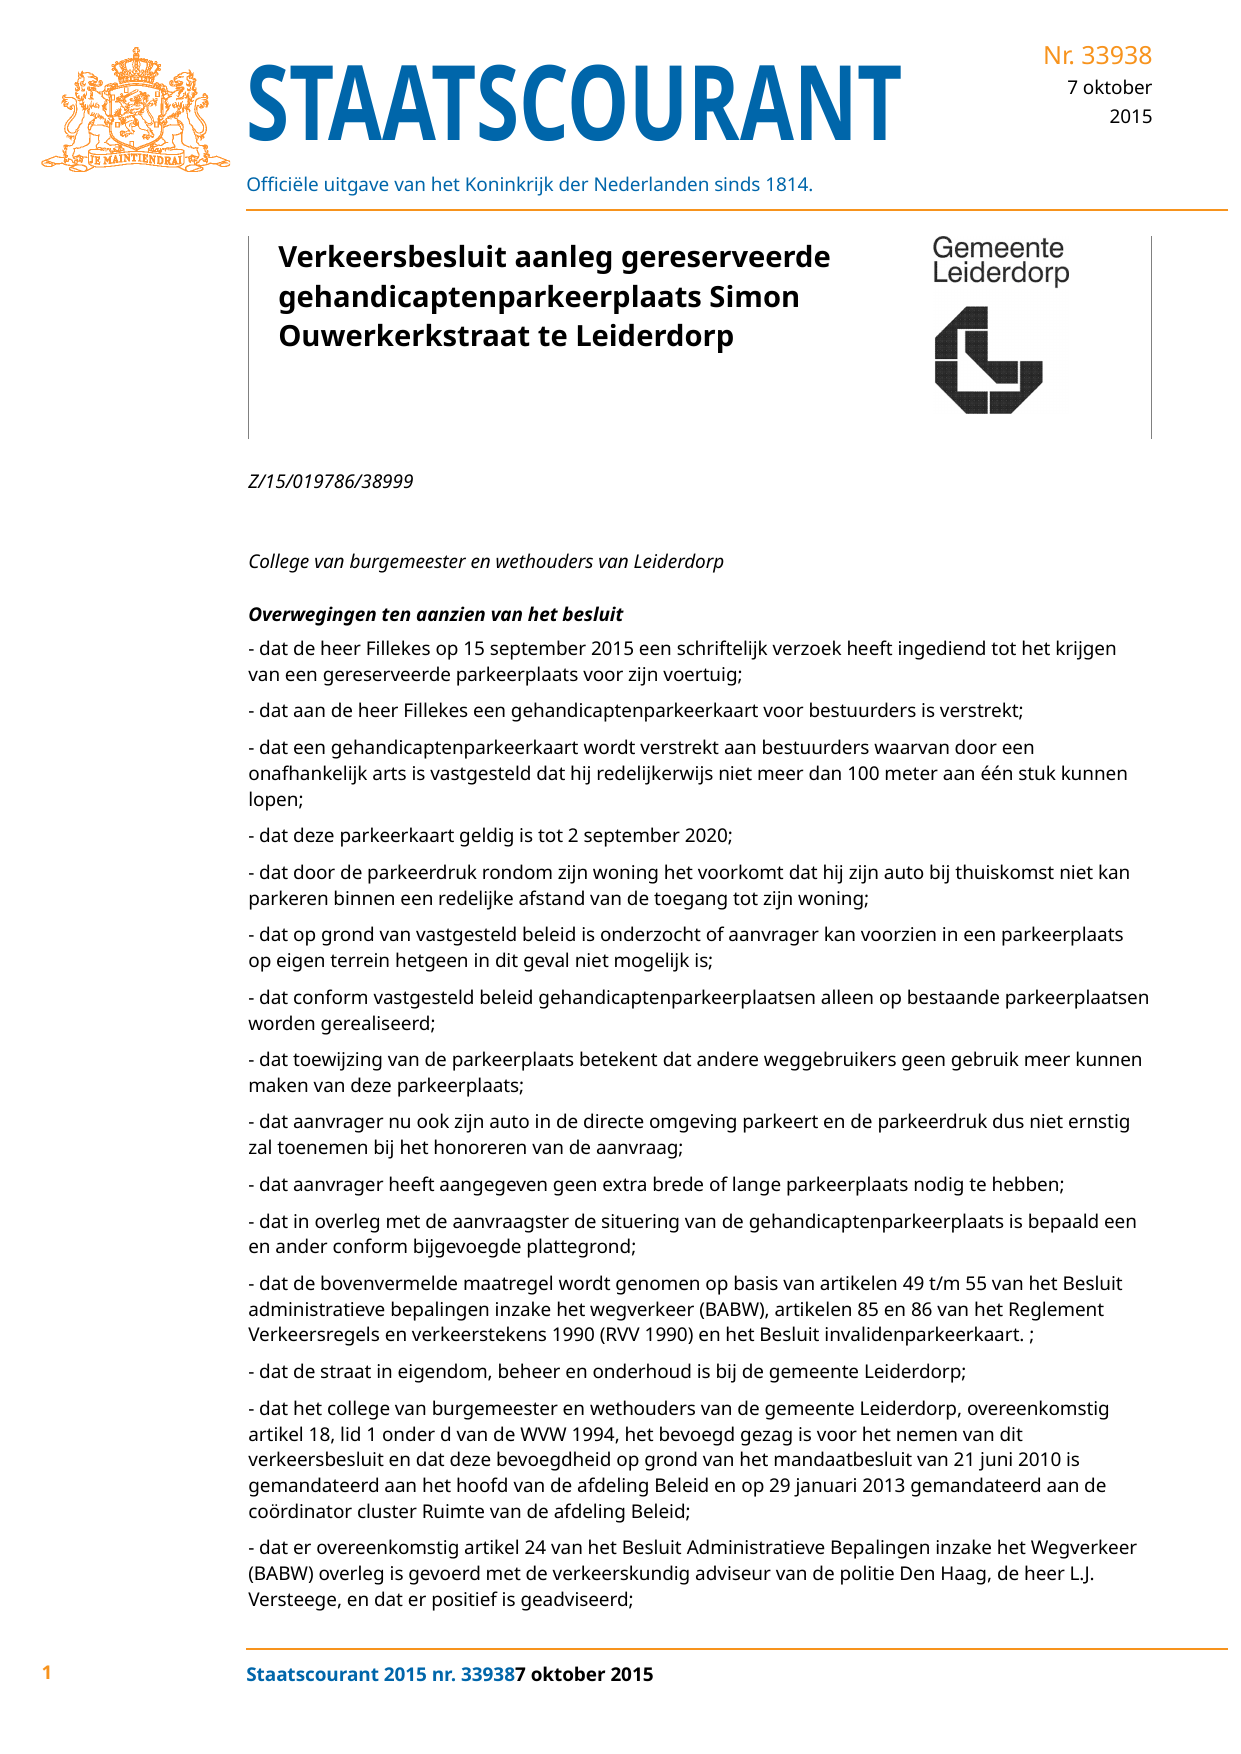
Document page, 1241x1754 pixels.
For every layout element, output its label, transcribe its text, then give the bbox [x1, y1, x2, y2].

picture [932, 236, 1069, 414]
table_header Verkeersbesluit aanleg gereserveerde gehandicaptenparkeerplaats Simon Ouwerkerkstraat te Leiderdorp [249, 236, 850, 439]
text - dat er overeenkomstig artikel 24 van het Besluit Administratieve Bepalingen inzake het Wegverkeer (BABW) overleg is gevoerd met de verkeerskundig adviseur van de politie Den Haag, de heer L.J. Versteege, en dat er positief is geadviseerd; [248, 1534, 1152, 1612]
table_header [1069, 236, 1151, 413]
text Overwegingen ten aanzien van het besluit [248, 601, 1152, 627]
text - dat aanvrager heeft aangegeven geen extra brede of lange parkeerplaats nodig te hebben; [248, 1171, 1152, 1197]
text - dat op grond van vastgesteld beleid is onderzocht of aanvrager kan voorzien in een parkeerplaats op eigen terrein hetgeen in dit geval niet mogelijk is; [248, 922, 1152, 973]
text - dat de straat in eigendom, beheer en onderhoud is bij de gemeente Leiderdorp; [248, 1358, 1152, 1384]
text - dat door de parkeerdruk rondom zijn woning het voorkomt dat hij zijn auto bij thuiskomst niet kan parkeren binnen een redelijke afstand van de toegang tot zijn woning; [248, 859, 1152, 911]
table_header [850, 414, 1151, 439]
text - dat toewijzing van de parkeerplaats betekent dat andere weggebruikers geen gebruik meer kunnen maken van deze parkeerplaats; [248, 1046, 1152, 1098]
text Z/15/019786/38999 [248, 469, 1152, 494]
picture [41, 47, 231, 172]
text - dat aan de heer Fillekes een gehandicaptenparkeerkaart voor bestuurders is verstrekt; [248, 698, 1152, 723]
text - dat de heer Fillekes op 15 september 2015 een schriftelijk verzoek heeft ingediend tot het krijgen van een gereserveerde parkeerplaats voor zijn voertuig; [248, 635, 1152, 687]
text - dat conform vastgesteld beleid gehandicaptenparkeerplaatsen alleen op bestaande parkeerplaatsen worden gerealiseerd; [248, 984, 1152, 1035]
text College van burgemeester en wethouders van Leiderdorp [248, 548, 1152, 574]
text - dat een gehandicaptenparkeerkaart wordt verstrekt aan bestuurders waarvan door een onafhankelijk arts is vastgesteld dat hij redelijkerwijs niet meer dan 100 meter aan één stuk kunnen lopen; [248, 734, 1152, 812]
text - dat de bovenvermelde maatregel wordt genomen op basis van artikelen 49 t/m 55 van het Besluit administratieve bepalingen inzake het wegverkeer (BABW), artikelen 85 en 86 van het Reglement Verkeersregels en verkeerstekens 1990 (RVV 1990) en het Besluit invalidenparkeerkaart. ; [248, 1270, 1152, 1347]
text - dat deze parkeerkaart geldig is tot 2 september 2020; [248, 822, 1152, 848]
text - dat aanvrager nu ook zijn auto in de directe omgeving parkeert en de parkeerdruk dus niet ernstig zal toenemen bij het honoreren van de aanvraag; [248, 1109, 1152, 1160]
table_header [850, 236, 932, 413]
text - dat in overleg met de aanvraagster de situering van de gehandicaptenparkeerplaats is bepaald een en ander conform bijgevoegde plattegrond; [248, 1208, 1152, 1259]
text - dat het college van burgemeester en wethouders van de gemeente Leiderdorp, overeenkomstig artikel 18, lid 1 onder d van de WVW 1994, het bevoegd gezag is voor het nemen van dit verkeersbesluit en dat deze bevoegdheid op grond van het mandaatbesluit van 21 juni 2010 is gemandateerd aan het hoofd van de afdeling Beleid en op 29 januari 2013 gemandateerd aan de coördinator cluster Ruimte van de afdeling Beleid; [248, 1395, 1152, 1524]
